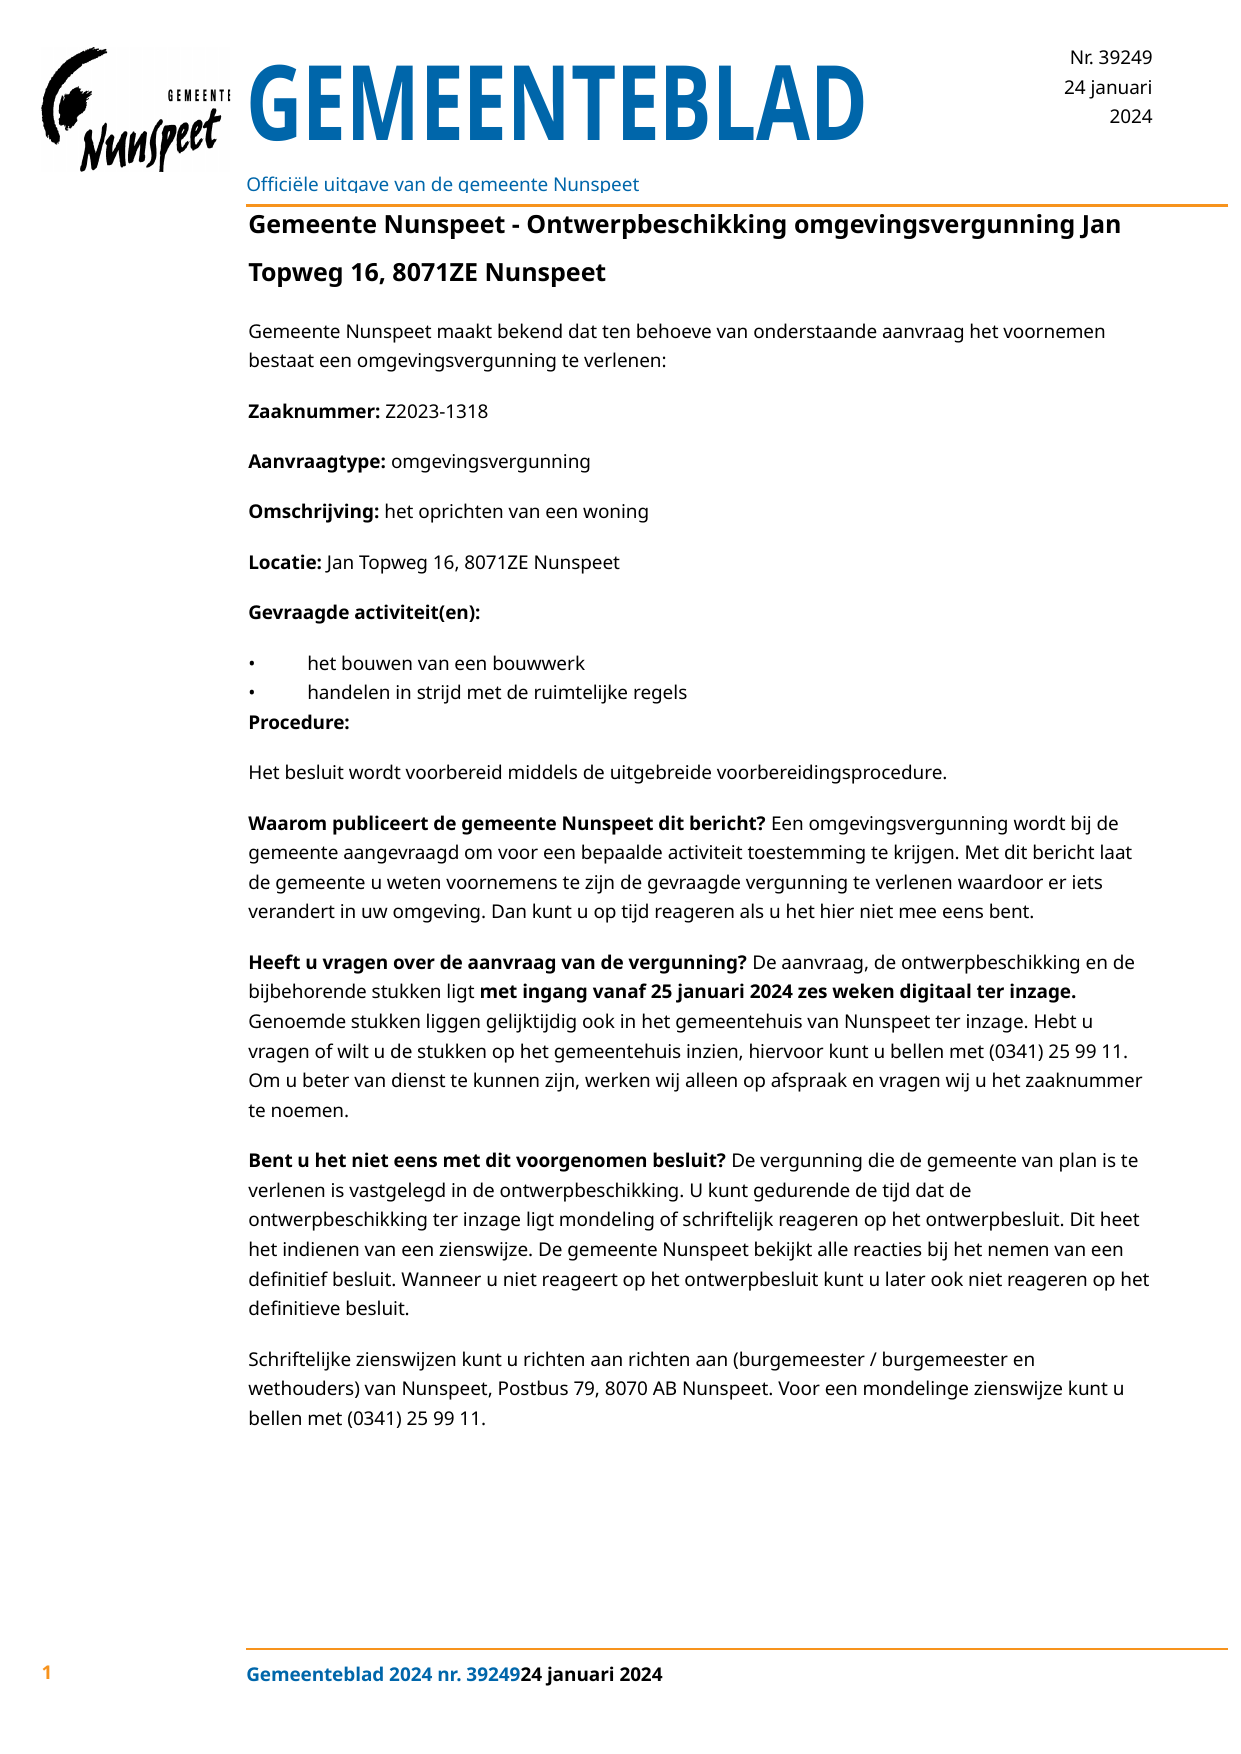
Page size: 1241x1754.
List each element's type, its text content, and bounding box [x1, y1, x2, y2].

list het bouwen van een bouwwerk [248, 650, 1152, 676]
text Gemeente Nunspeet - Ontwerpbeschikking omgevingsvergunning Jan Topweg 16, 8071ZE Nunspeet [248, 207, 1152, 288]
text Procedure: [248, 709, 1152, 735]
text Gemeente Nunspeet maakt bekend dat ten behoeve van onderstaande aanvraag het voornemen bestaat een omgevingsvergunning te verlenen: [248, 318, 1152, 373]
text Waarom publiceert de gemeente Nunspeet dit bericht? Een omgevingsvergunning wordt bij de gemeente aangevraagd om voor een bepaalde activiteit toestemming te krijgen. Met dit bericht laat de gemeente u weten voornemens te zijn de gevraagde vergunning te verlenen waardoor er iets verandert in uw omgeving. Dan kunt u op tijd reageren als u het hier niet mee eens bent. [248, 810, 1152, 924]
text Omschrijving: het oprichten van een woning [248, 499, 1152, 524]
text Bent u het niet eens met dit voorgenomen besluit? De vergunning die de gemeente van plan is te verlenen is vastgelegd in de ontwerpbeschikking. U kunt gedurende de tijd dat de ontwerpbeschikking ter inzage ligt mondeling of schriftelijk reageren op het ontwerpbesluit. Dit heet het indienen van een zienswijze. De gemeente Nunspeet bekijkt alle reacties bij het nemen van een definitief besluit. Wanneer u niet reageert op het ontwerpbesluit kunt u later ook niet reageren op het definitieve besluit. [248, 1147, 1152, 1321]
text Gevraagde activiteit(en): [248, 599, 1152, 625]
picture [41, 47, 231, 172]
text Het besluit wordt voorbereid middels de uitgebreide voorbereidingsprocedure. [248, 759, 1152, 785]
text Aanvraagtype: omgevingsvergunning [248, 448, 1152, 474]
text Locatie: Jan Topweg 16, 8071ZE Nunspeet [248, 549, 1152, 575]
text Schriftelijke zienswijzen kunt u richten aan richten aan (burgemeester / burgemeester en wethouders) van Nunspeet, Postbus 79, 8070 AB Nunspeet. Voor een mondelinge zienswijze kunt u bellen met (0341) 25 99 11. [248, 1346, 1152, 1431]
list handelen in strijd met de ruimtelijke regels [248, 679, 1152, 705]
text Zaaknummer: Z2023-1318 [248, 398, 1152, 424]
text Heeft u vragen over de aanvraag van de vergunning? De aanvraag, de ontwerpbeschikking en de bijbehorende stukken ligt met ingang vanaf 25 januari 2024 zes weken digitaal ter inzage. Genoemde stukken liggen gelijktijdig ook in het gemeentehuis van Nunspeet ter inzage. Hebt u vragen of wilt u de stukken op het gemeentehuis inzien, hiervoor kunt u bellen met (0341) 25 99 11. Om u beter van dienst te kunnen zijn, werken wij alleen op afspraak en vragen wij u het zaaknummer te noemen. [248, 949, 1152, 1123]
